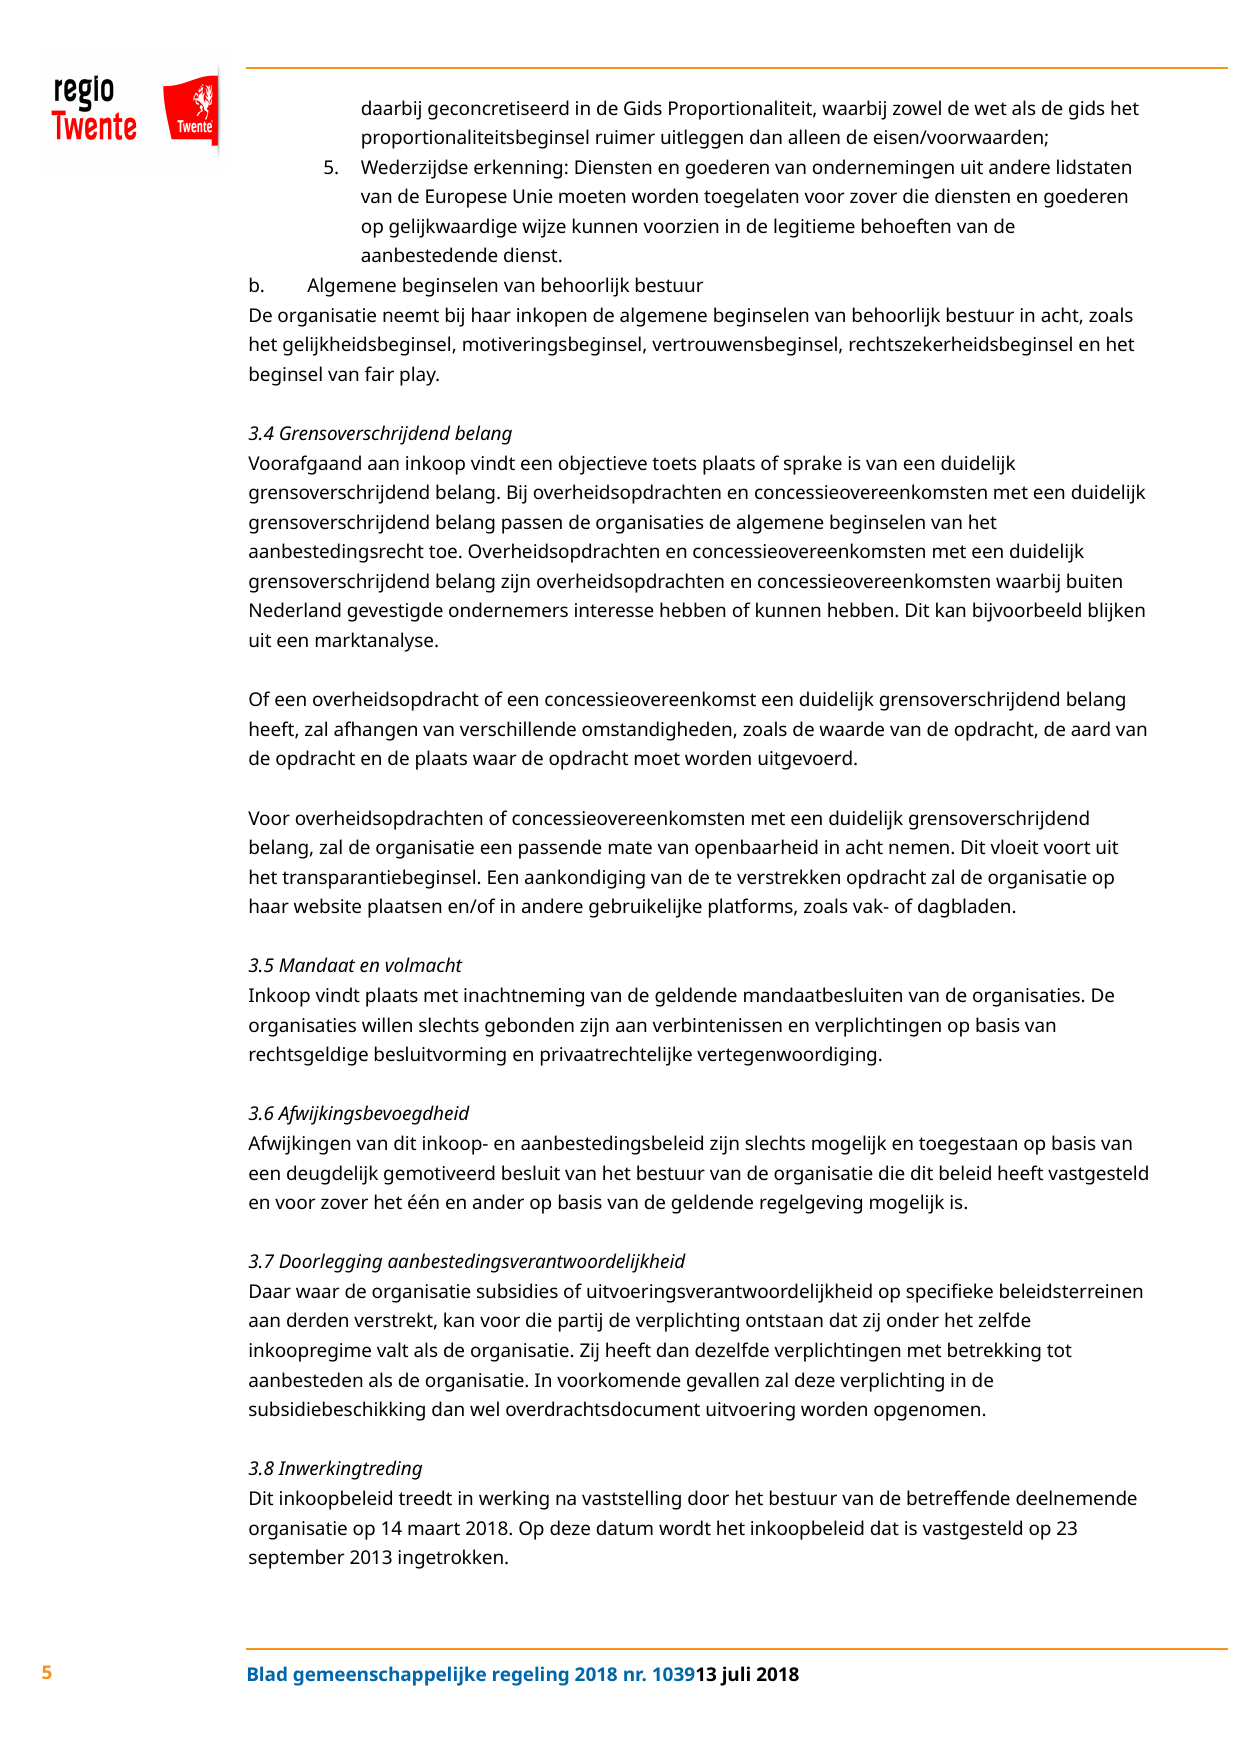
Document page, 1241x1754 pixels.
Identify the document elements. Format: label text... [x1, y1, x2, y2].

text 3.7 Doorlegging aanbestedingsverantwoordelijkheid [248, 1248, 1152, 1274]
text Inkoop vindt plaats met inachtneming van de geldende mandaatbesluiten van de organisaties. De organisaties willen slechts gebonden zijn aan verbintenissen en verplichtingen op basis van rechtsgeldige besluitvorming en privaatrechtelijke vertegenwoordiging. [248, 982, 1152, 1067]
text De organisatie neemt bij haar inkopen de algemene beginselen van behoorlijk bestuur in acht, zoals het gelijkheidsbeginsel, motiveringsbeginsel, vertrouwensbeginsel, rechtszekerheidsbeginsel en het beginsel van fair play. [248, 302, 1152, 387]
text Of een overheidsopdracht of een concessieovereenkomst een duidelijk grensoverschrijdend belang heeft, zal afhangen van verschillende omstandigheden, zoals de waarde van de opdracht, de aard van de opdracht en de plaats waar de opdracht moet worden uitgevoerd. [248, 686, 1152, 771]
text Daar waar de organisatie subsidies of uitvoeringsverantwoordelijkheid op specifieke beleidsterreinen aan derden verstrekt, kan voor die partij de verplichting ontstaan dat zij onder het zelfde inkoopregime valt als de organisatie. Zij heeft dan dezelfde verplichtingen met betrekking tot aanbesteden als de organisatie. In voorkomende gevallen zal deze verplichting in de subsidiebeschikking dan wel overdrachtsdocument uitvoering worden opgenomen. [248, 1278, 1152, 1422]
text Dit inkoopbeleid treedt in werking na vaststelling door het bestuur van de betreffende deelnemende organisatie op 14 maart 2018. Op deze datum wordt het inkoopbeleid dat is vastgesteld op 23 september 2013 ingetrokken. [248, 1485, 1152, 1570]
text Voorafgaand aan inkoop vindt een objectieve toets plaats of sprake is van een duidelijk grensoverschrijdend belang. Bij overheidsopdrachten en concessieovereenkomsten met een duidelijk grensoverschrijdend belang passen de organisaties de algemene beginselen van het aanbestedingsrecht toe. Overheidsopdrachten en concessieovereenkomsten met een duidelijk grensoverschrijdend belang zijn overheidsopdrachten en concessieovereenkomsten waarbij buiten Nederland gevestigde ondernemers interesse hebben of kunnen hebben. Dit kan bijvoorbeeld blijken uit een marktanalyse. [248, 450, 1152, 653]
text Afwijkingen van dit inkoop- en aanbestedingsbeleid zijn slechts mogelijk en toegestaan op basis van een deugdelijk gemotiveerd besluit van het bestuur van de organisatie die dit beleid heeft vastgesteld en voor zover het één en ander op basis van de geldende regelgeving mogelijk is. [248, 1130, 1152, 1215]
list Wederzijdse erkenning: Diensten en goederen van ondernemingen uit andere lidstaten van de Europese Unie moeten worden toegelaten voor zover die diensten en goederen op gelijkwaardige wijze kunnen voorzien in de legitieme behoeften van de aanbestedende dienst. [323, 154, 1152, 268]
list Algemene beginselen van behoorlijk bestuur [248, 272, 1152, 298]
list daarbij geconcretiseerd in de Gids Proportionaliteit, waarbij zowel de wet als de gids het proportionaliteitsbeginsel ruimer uitleggen dan alleen de eisen/voorwaarden; [323, 95, 1152, 150]
picture [41, 47, 231, 172]
text Voor overheidsopdrachten of concessieovereenkomsten met een duidelijk grensoverschrijdend belang, zal de organisatie een passende mate van openbaarheid in acht nemen. Dit vloeit voort uit het transparantiebeginsel. Een aankondiging van de te verstrekken opdracht zal de organisatie op haar website plaatsen en/of in andere gebruikelijke platforms, zoals vak- of dagbladen. [248, 805, 1152, 919]
text 3.5 Mandaat en volmacht [248, 953, 1152, 978]
text 3.6 Afwijkingsbevoegdheid [248, 1101, 1152, 1126]
text 3.8 Inwerkingtreding [248, 1456, 1152, 1481]
text 3.4 Grensoverschrijdend belang [248, 420, 1152, 446]
